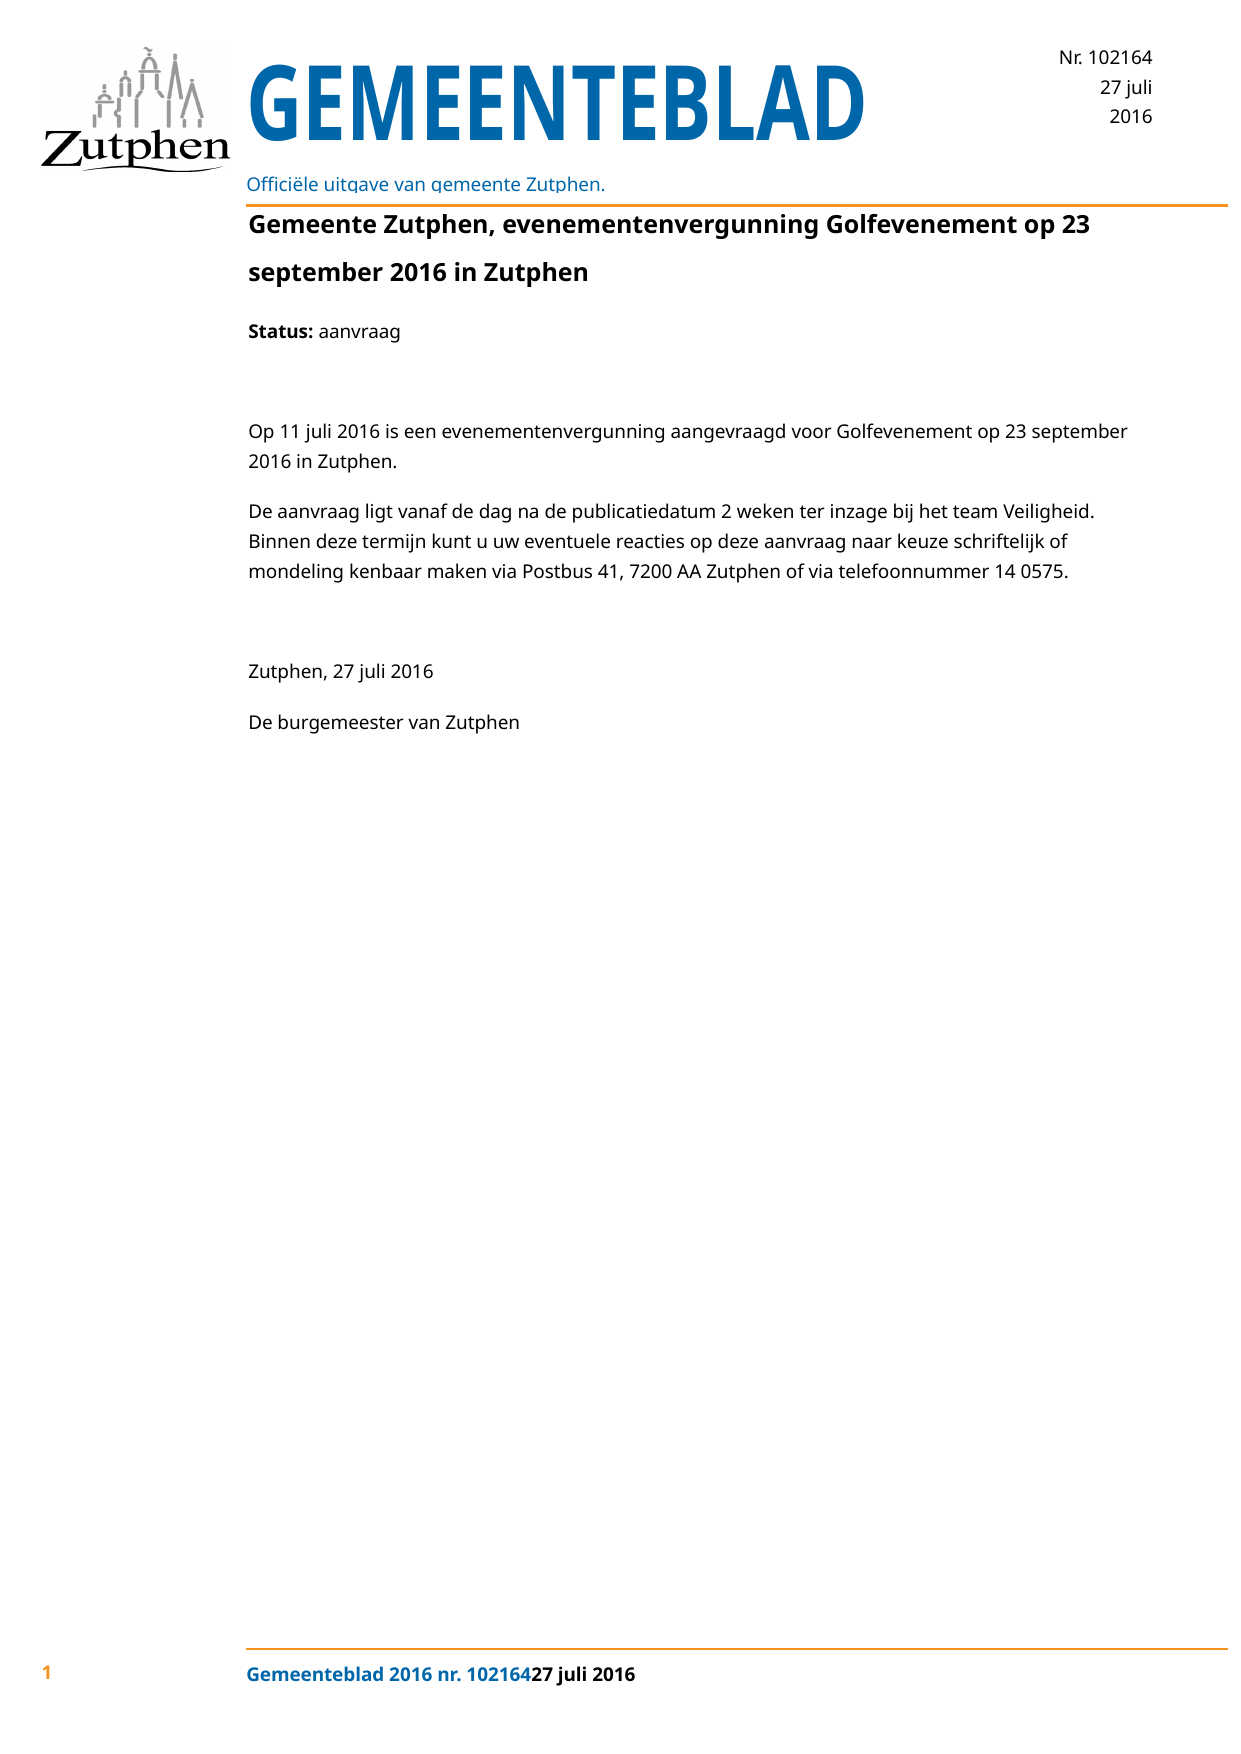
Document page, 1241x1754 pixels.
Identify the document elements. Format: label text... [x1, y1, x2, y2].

text De burgemeester van Zutphen [248, 709, 1152, 735]
text Zutphen, 27 juli 2016 [248, 659, 1152, 684]
text De aanvraag ligt vanaf de dag na de publicatiedatum 2 weken ter inzage bij het team Veiligheid. Binnen deze termijn kunt u uw eventuele reacties op deze aanvraag naar keuze schriftelijk of mondeling kenbaar maken via Postbus 41, 7200 AA Zutphen of via telefoonnummer 14 0575. [248, 499, 1152, 584]
text Gemeente Zutphen, evenementenvergunning Golfevenement op 23 september 2016 in Zutphen [248, 207, 1152, 288]
picture [41, 47, 231, 172]
text Status: aanvraag [248, 318, 1152, 344]
text Op 11 juli 2016 is een evenementenvergunning aangevraagd voor Golfevenement op 23 september 2016 in Zutphen. [248, 419, 1152, 474]
